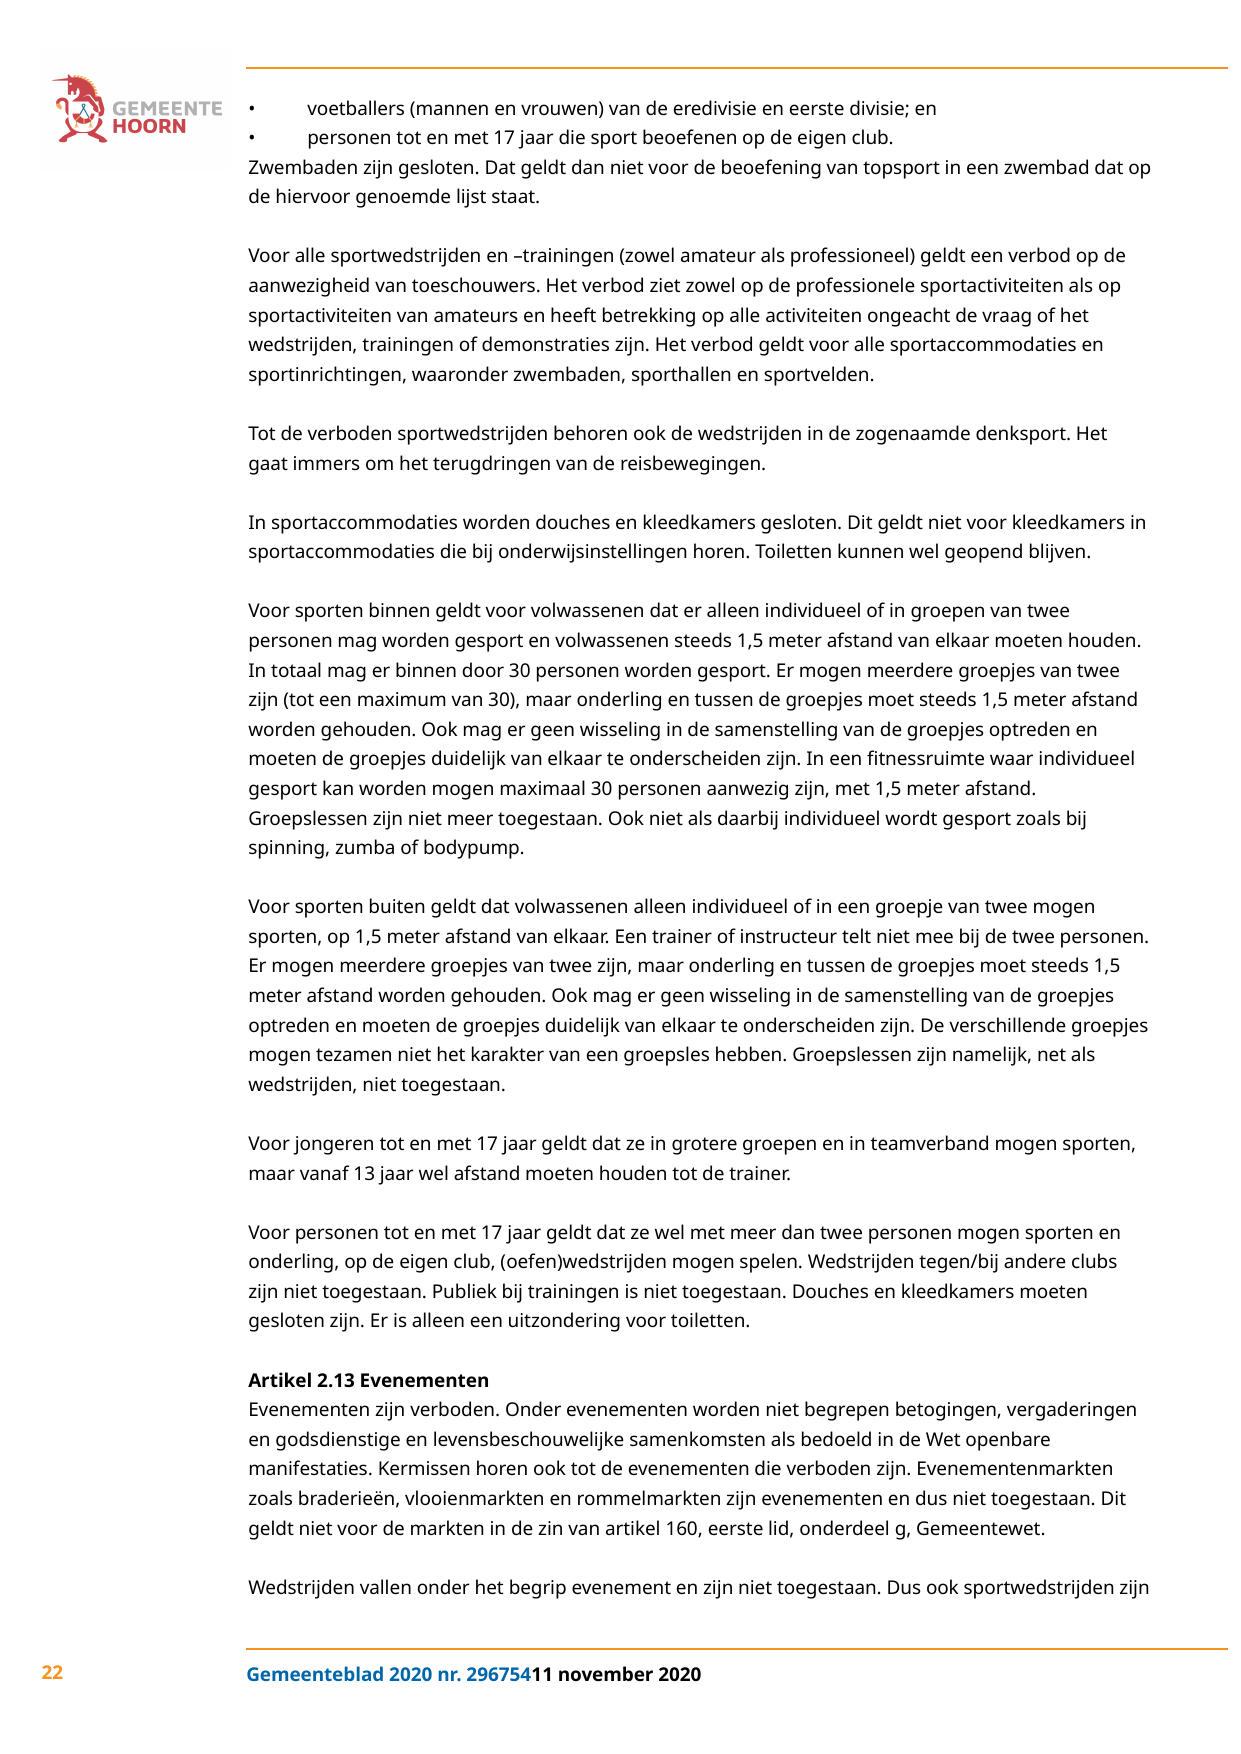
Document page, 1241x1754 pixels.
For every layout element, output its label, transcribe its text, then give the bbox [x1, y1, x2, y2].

list personen tot en met 17 jaar die sport beoefenen op de eigen club. [248, 124, 1152, 150]
picture [41, 47, 231, 172]
text Voor alle sportwedstrijden en –trainingen (zowel amateur als professioneel) geldt een verbod op de aanwezigheid van toeschouwers. Het verbod ziet zowel op de professionele sportactiviteiten als op sportactiviteiten van amateurs en heeft betrekking op alle activiteiten ongeacht de vraag of het wedstrijden, trainingen of demonstraties zijn. Het verbod geldt voor alle sportaccommodaties en sportinrichtingen, waaronder zwembaden, sporthallen en sportvelden. [248, 243, 1152, 387]
text Zwembaden zijn gesloten. Dat geldt dan niet voor de beoefening van topsport in een zwembad dat op de hiervoor genoemde lijst staat. [248, 154, 1152, 209]
text Wedstrijden vallen onder het begrip evenement en zijn niet toegestaan. Dus ook sportwedstrijden zijn [248, 1574, 1152, 1600]
text In sportaccommodaties worden douches en kleedkamers gesloten. Dit geldt niet voor kleedkamers in sportaccommodaties die bij onderwijsinstellingen horen. Toiletten kunnen wel geopend blijven. [248, 509, 1152, 564]
list voetballers (mannen en vrouwen) van de eredivisie en eerste divisie; en [248, 95, 1152, 121]
text Evenementen zijn verboden. Onder evenementen worden niet begrepen betogingen, vergaderingen en godsdienstige en levensbeschouwelijke samenkomsten als bedoeld in de Wet openbare manifestaties. Kermissen horen ook tot de evenementen die verboden zijn. Evenementenmarkten zoals braderieën, vlooienmarkten en rommelmarkten zijn evenementen en dus niet toegestaan. Dit geldt niet voor de markten in de zin van artikel 160, eerste lid, onderdeel g, Gemeentewet. [248, 1396, 1152, 1541]
text Artikel 2.13 Evenementen [248, 1367, 1152, 1393]
text Tot de verboden sportwedstrijden behoren ook de wedstrijden in de zogenaamde denksport. Het gaat immers om het terugdringen van de reisbewegingen. [248, 420, 1152, 476]
text Voor sporten binnen geldt voor volwassenen dat er alleen individueel of in groepen van twee personen mag worden gesport en volwassenen steeds 1,5 meter afstand van elkaar moeten houden. In totaal mag er binnen door 30 personen worden gesport. Er mogen meerdere groepjes van twee zijn (tot een maximum van 30), maar onderling en tussen de groepjes moet steeds 1,5 meter afstand worden gehouden. Ook mag er geen wisseling in de samenstelling van de groepjes optreden en moeten de groepjes duidelijk van elkaar te onderscheiden zijn. In een fitnessruimte waar individueel gesport kan worden mogen maximaal 30 personen aanwezig zijn, met 1,5 meter afstand. Groepslessen zijn niet meer toegestaan. Ook niet als daarbij individueel wordt gesport zoals bij spinning, zumba of bodypump. [248, 598, 1152, 860]
text Voor personen tot en met 17 jaar geldt dat ze wel met meer dan twee personen mogen sporten en onderling, op de eigen club, (oefen)wedstrijden mogen spelen. Wedstrijden tegen/bij andere clubs zijn niet toegestaan. Publiek bij trainingen is niet toegestaan. Douches en kleedkamers moeten gesloten zijn. Er is alleen een uitzondering voor toiletten. [248, 1219, 1152, 1333]
text Voor jongeren tot en met 17 jaar geldt dat ze in grotere groepen en in teamverband mogen sporten, maar vanaf 13 jaar wel afstand moeten houden tot de trainer. [248, 1130, 1152, 1186]
text Voor sporten buiten geldt dat volwassenen alleen individueel of in een groepje van twee mogen sporten, op 1,5 meter afstand van elkaar. Een trainer of instructeur telt niet mee bij de twee personen. Er mogen meerdere groepjes van twee zijn, maar onderling en tussen de groepjes moet steeds 1,5 meter afstand worden gehouden. Ook mag er geen wisseling in de samenstelling van de groepjes optreden en moeten de groepjes duidelijk van elkaar te onderscheiden zijn. De verschillende groepjes mogen tezamen niet het karakter van een groepsles hebben. Groepslessen zijn namelijk, net als wedstrijden, niet toegestaan. [248, 893, 1152, 1097]
